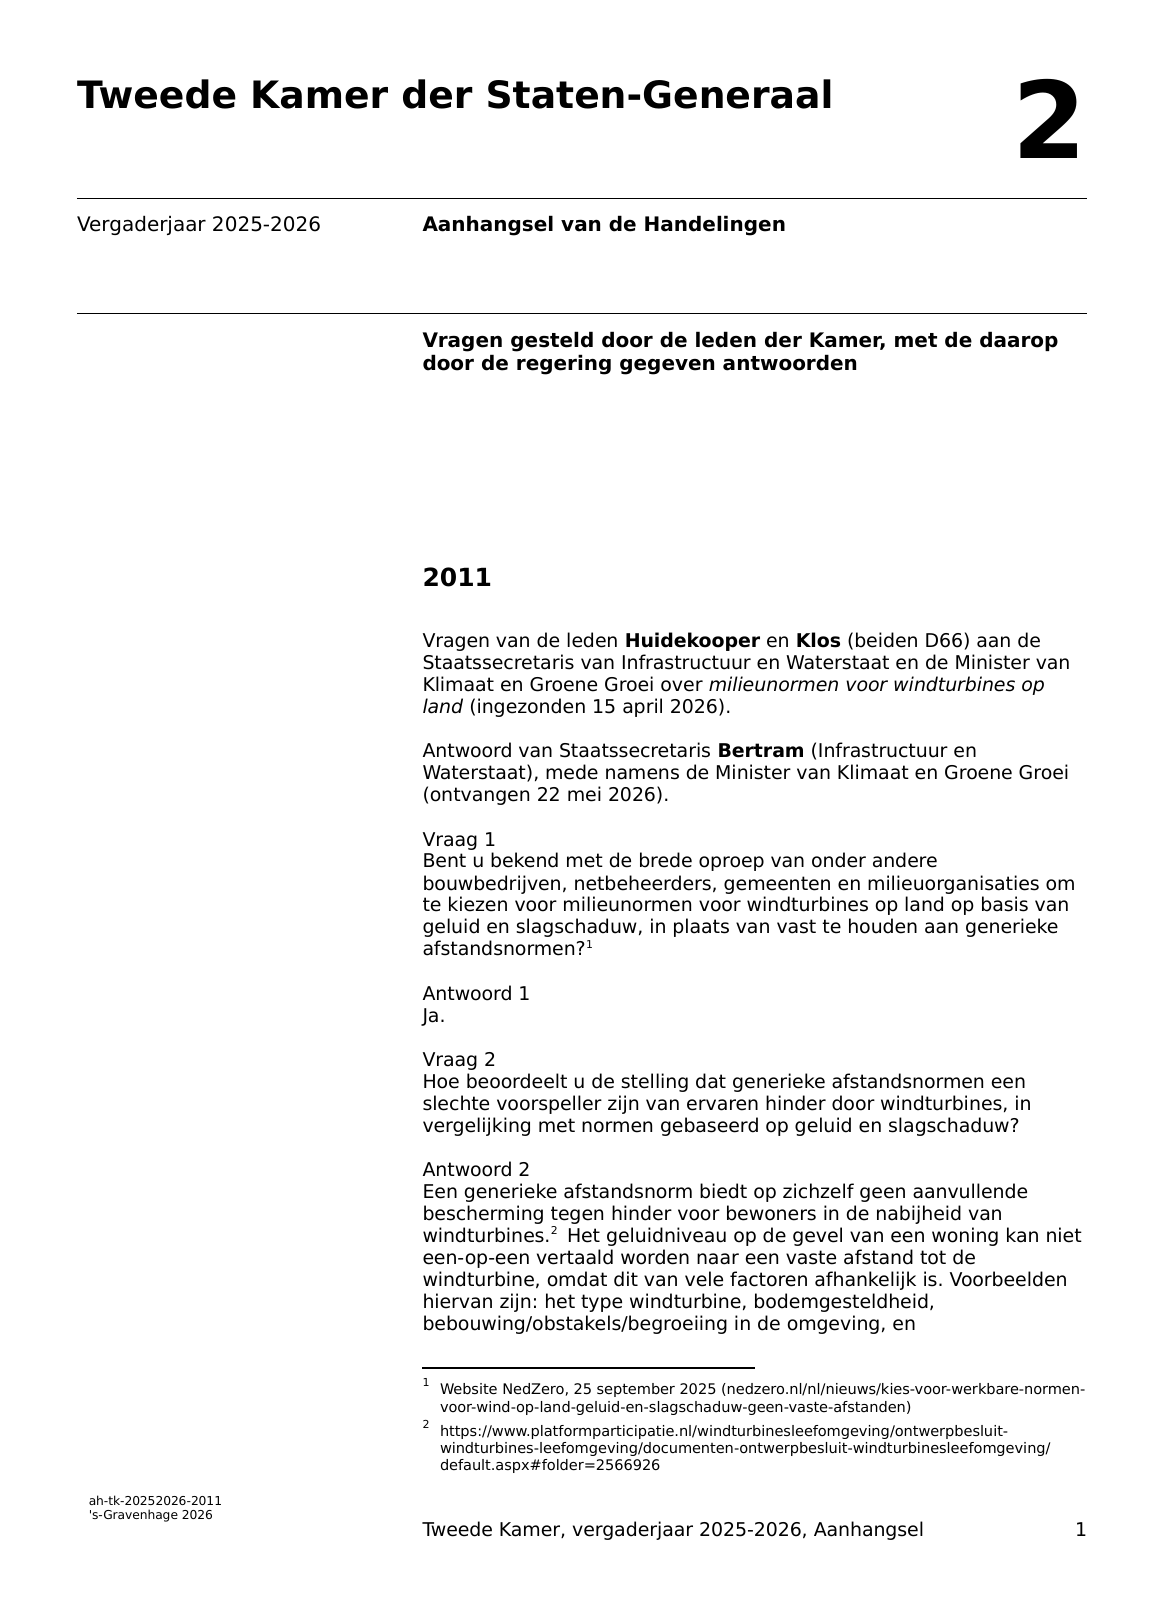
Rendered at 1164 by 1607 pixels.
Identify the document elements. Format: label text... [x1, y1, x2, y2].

text Antwoord van Staatssecretaris Bertram (Infrastructuur en Waterstaat), mede namens de Minister van Klimaat en Groene Groei (ontvangen 22 mei 2026). [422, 740, 1087, 806]
table_header 2 [886, 59, 1087, 198]
text Antwoord 1 [422, 982, 1087, 1004]
text 's-Gravenhage 2026 [88, 1508, 323, 1522]
text 2011 [422, 563, 1087, 592]
text https://www.platformparticipatie.nl/windturbinesleefomgeving/ontwerpbesluit-windturbines-leefomgeving/documenten-ontwerpbesluit-windturbinesleefomgeving/default.aspx#folder=2566926 [422, 1418, 1087, 1474]
table_cell Vragen gesteld door de leden der Kamer, met de daarop door de regering gegeven antwoorden [422, 314, 1087, 375]
table_cell Aanhangsel van de Handelingen [422, 199, 1087, 313]
text Antwoord 2 [422, 1159, 1087, 1181]
text Hoe beoordeelt u de stelling dat generieke afstandsnormen een slechte voorspeller zijn van ervaren hinder door windturbines, in vergelijking met normen gebaseerd op geluid en slagschaduw? [422, 1071, 1087, 1137]
text Website NedZero, 25 september 2025 (nedzero.nl/nl/nieuws/kies-voor-werkbare-normen-voor-wind-op-land-geluid-en-slagschaduw-geen-vaste-afstanden) [422, 1377, 1087, 1416]
text Vraag 1 [422, 828, 1087, 850]
table_cell [77, 314, 422, 375]
text Een generieke afstandsnorm biedt op zichzelf geen aanvullende bescherming tegen hinder voor bewoners in de nabijheid van windturbines. Het geluidniveau op de gevel van een woning kan niet een-op-een vertaald worden naar een vaste afstand tot de windturbine, omdat dit van vele factoren afhankelijk is. Voorbeelden hiervan zijn: het type windturbine, bodemgesteldheid, bebouwing/obstakels/begroeiing in de omgeving, en [422, 1181, 1087, 1334]
table_cell Vergaderjaar 2025-2026 [77, 199, 422, 313]
text Vraag 2 [422, 1049, 1087, 1071]
text ah-tk-20252026-2011 [88, 1494, 323, 1508]
text Ja. [422, 1004, 1087, 1026]
table_header Tweede Kamer der Staten-Generaal [77, 59, 886, 198]
text Vragen van de leden Huidekooper en Klos (beiden D66) aan de Staatssecretaris van Infrastructuur en Waterstaat en de Minister van Klimaat en Groene Groei over milieunormen voor windturbines op land (ingezonden 15 april 2026). [422, 630, 1087, 718]
text Bent u bekend met de brede oproep van onder andere bouwbedrijven, netbeheerders, gemeenten en milieuorganisaties om te kiezen voor milieunormen voor windturbines op land op basis van geluid en slagschaduw, in plaats van vast te houden aan generieke afstandsnormen? [422, 850, 1087, 960]
